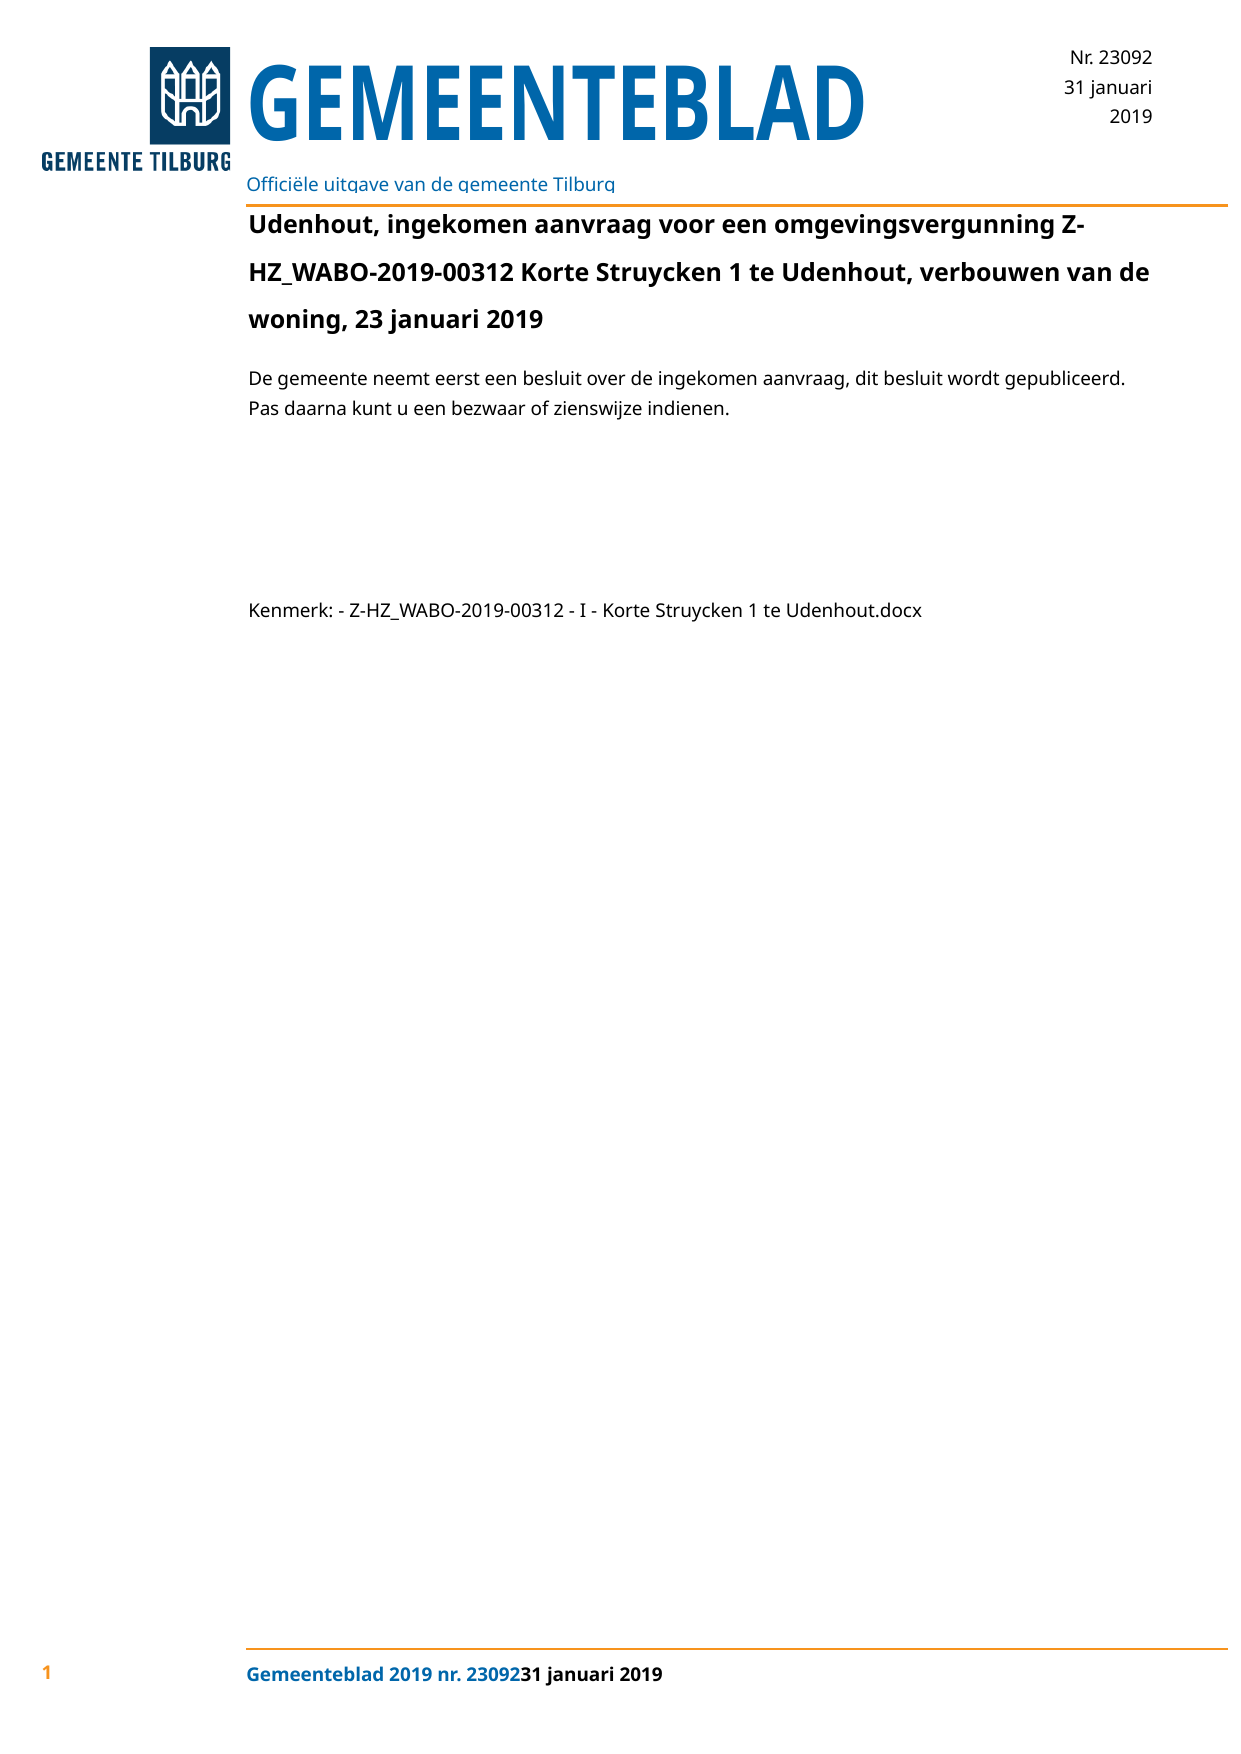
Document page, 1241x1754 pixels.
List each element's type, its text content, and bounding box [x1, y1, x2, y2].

text De gemeente neemt eerst een besluit over de ingekomen aanvraag, dit besluit wordt gepubliceerd. Pas daarna kunt u een bezwaar of zienswijze indienen. [248, 366, 1152, 421]
text Kenmerk: - Z-HZ_WABO-2019-00312 - I - Korte Struycken 1 te Udenhout.docx [248, 597, 1152, 622]
picture [41, 47, 231, 172]
text Udenhout, ingekomen aanvraag voor een omgevingsvergunning Z-HZ_WABO-2019-00312 Korte Struycken 1 te Udenhout, verbouwen van de woning, 23 januari 2019 [248, 207, 1152, 336]
